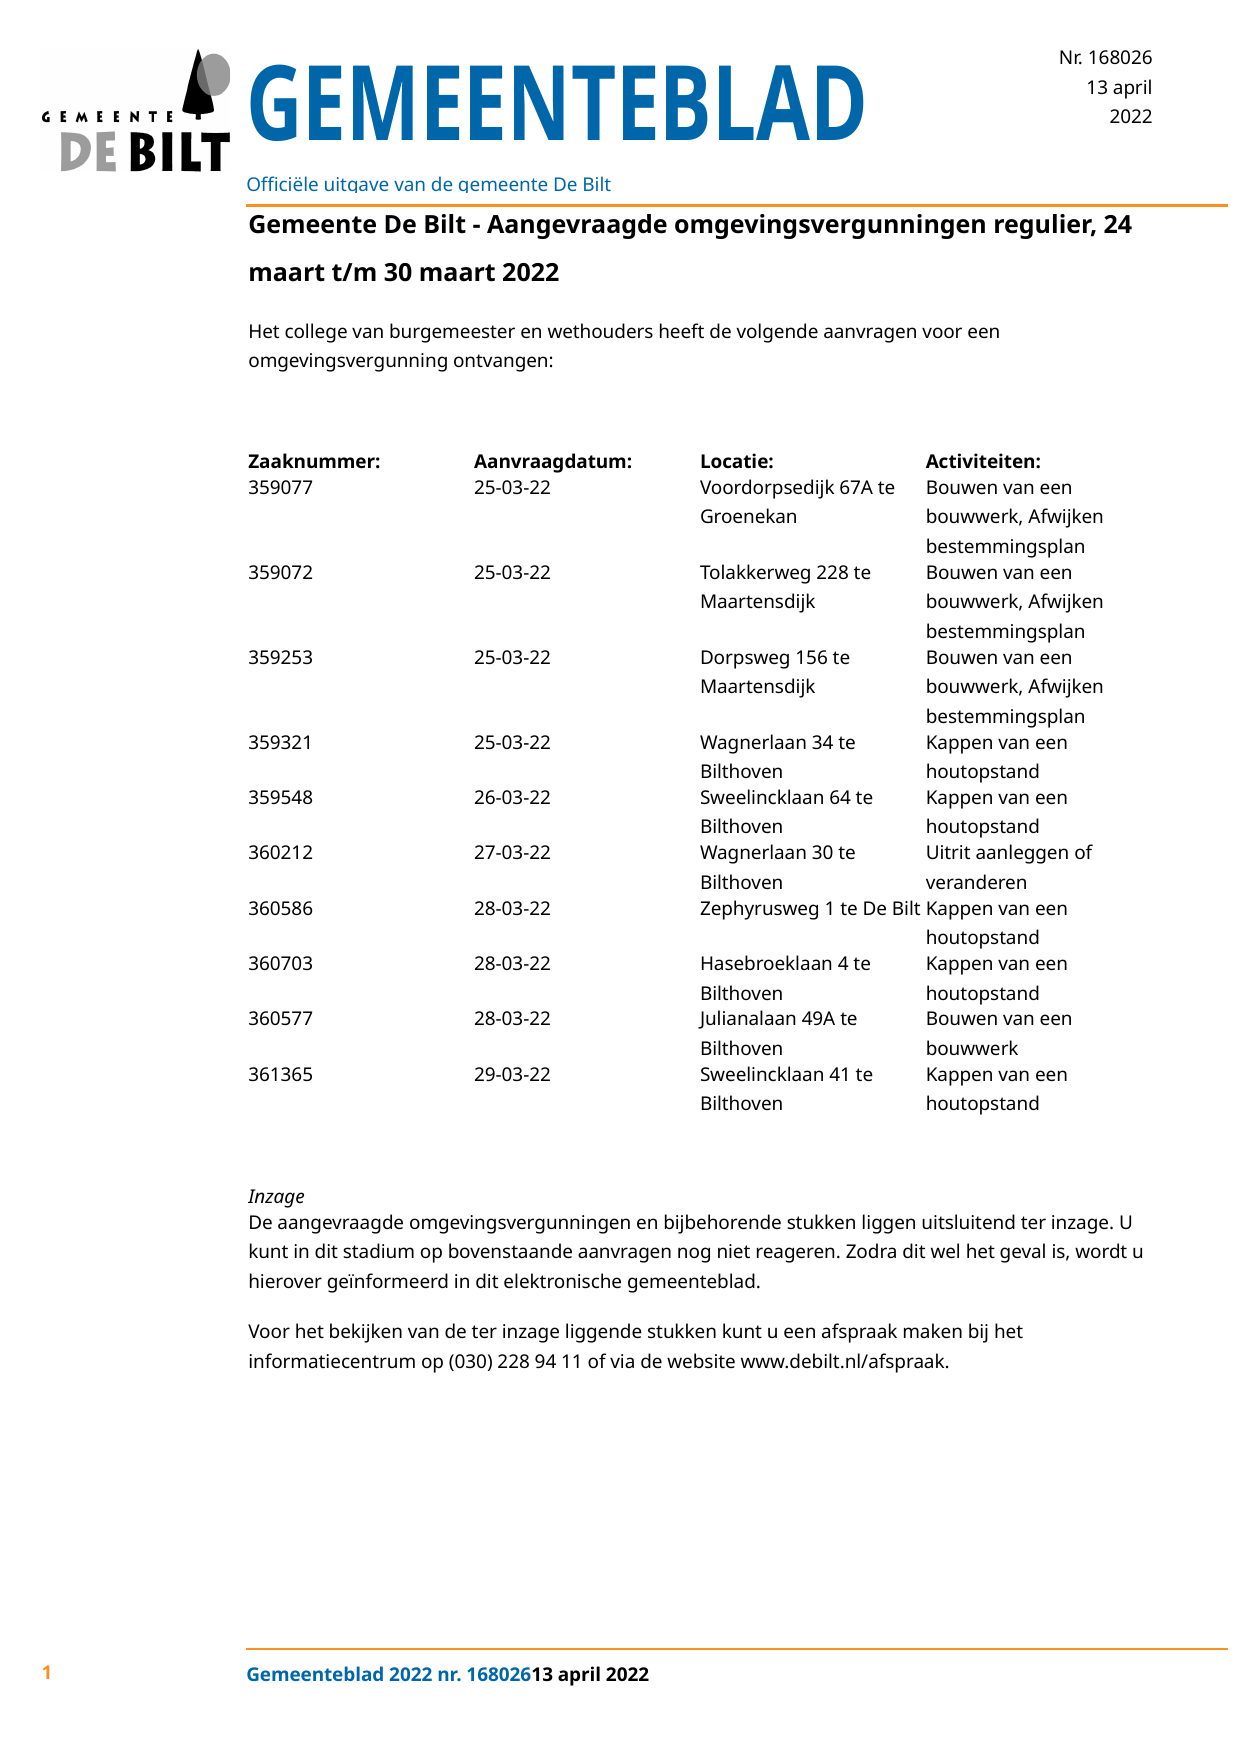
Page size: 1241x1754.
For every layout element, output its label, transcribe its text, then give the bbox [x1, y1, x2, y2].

table_cell Kappen van een houtopstand [926, 895, 1152, 950]
table_cell Dorpsweg 156 te Maartensdijk [700, 644, 926, 729]
table_cell 360577 [248, 1005, 474, 1061]
table_cell 360703 [248, 950, 474, 1005]
table_cell 360586 [248, 895, 474, 950]
text Gemeente De Bilt - Aangevraagde omgevingsvergunningen regulier, 24 maart t/m 30 maart 2022 [248, 207, 1152, 288]
table_cell Kappen van een houtopstand [926, 784, 1152, 839]
table_cell 361365 [248, 1061, 474, 1116]
table_cell 359253 [248, 644, 474, 729]
table_cell 25-03-22 [474, 644, 700, 729]
table_cell Kappen van een houtopstand [926, 729, 1152, 784]
picture [41, 47, 231, 172]
table_cell Uitrit aanleggen of veranderen [926, 840, 1152, 895]
text Voor het bekijken van de ter inzage liggende stukken kunt u een afspraak maken bij het informatiecentrum op (030) 228 94 11 of via de website www.debilt.nl/afspraak. [248, 1318, 1152, 1374]
table_cell Wagnerlaan 34 te Bilthoven [700, 729, 926, 784]
table_cell Julianalaan 49A te Bilthoven [700, 1005, 926, 1061]
table_cell Zephyrusweg 1 te De Bilt [700, 895, 926, 950]
table_cell Wagnerlaan 30 te Bilthoven [700, 840, 926, 895]
table_cell Bouwen van een bouwwerk, Afwijken bestemmingsplan [926, 644, 1152, 729]
table_cell Hasebroeklaan 4 te Bilthoven [700, 950, 926, 1005]
table_cell 25-03-22 [474, 474, 700, 559]
table_cell Kappen van een houtopstand [926, 1061, 1152, 1116]
table_cell 27-03-22 [474, 840, 700, 895]
table_header Locatie: [700, 449, 926, 474]
table_cell Bouwen van een bouwwerk, Afwijken bestemmingsplan [926, 474, 1152, 559]
table_cell 25-03-22 [474, 729, 700, 784]
table_cell Sweelincklaan 41 te Bilthoven [700, 1061, 926, 1116]
text Inzage [248, 1183, 1152, 1209]
table_cell Tolakkerweg 228 te Maartensdijk [700, 559, 926, 644]
text De aangevraagde omgevingsvergunningen en bijbehorende stukken liggen uitsluitend ter inzage. U kunt in dit stadium op bovenstaande aanvragen nog niet reageren. Zodra dit wel het geval is, wordt u hierover geïnformeerd in dit elektronische gemeenteblad. [248, 1209, 1152, 1294]
table_cell 359548 [248, 784, 474, 839]
table_cell 359072 [248, 559, 474, 644]
table_cell 25-03-22 [474, 559, 700, 644]
table_header Zaaknummer: [248, 449, 474, 474]
table_cell 29-03-22 [474, 1061, 700, 1116]
table_cell Bouwen van een bouwwerk [926, 1005, 1152, 1061]
table_cell 359077 [248, 474, 474, 559]
table_header Activiteiten: [926, 449, 1152, 474]
table_cell 28-03-22 [474, 1005, 700, 1061]
table_cell 28-03-22 [474, 895, 700, 950]
text Het college van burgemeester en wethouders heeft de volgende aanvragen voor een omgevingsvergunning ontvangen: [248, 318, 1152, 373]
table_cell Kappen van een houtopstand [926, 950, 1152, 1005]
table_cell Sweelincklaan 64 te Bilthoven [700, 784, 926, 839]
table_cell 359321 [248, 729, 474, 784]
table_header Aanvraagdatum: [474, 449, 700, 474]
table_cell Voordorpsedijk 67A te Groenekan [700, 474, 926, 559]
table_cell 26-03-22 [474, 784, 700, 839]
table_cell 28-03-22 [474, 950, 700, 1005]
table_cell 360212 [248, 840, 474, 895]
table_cell Bouwen van een bouwwerk, Afwijken bestemmingsplan [926, 559, 1152, 644]
